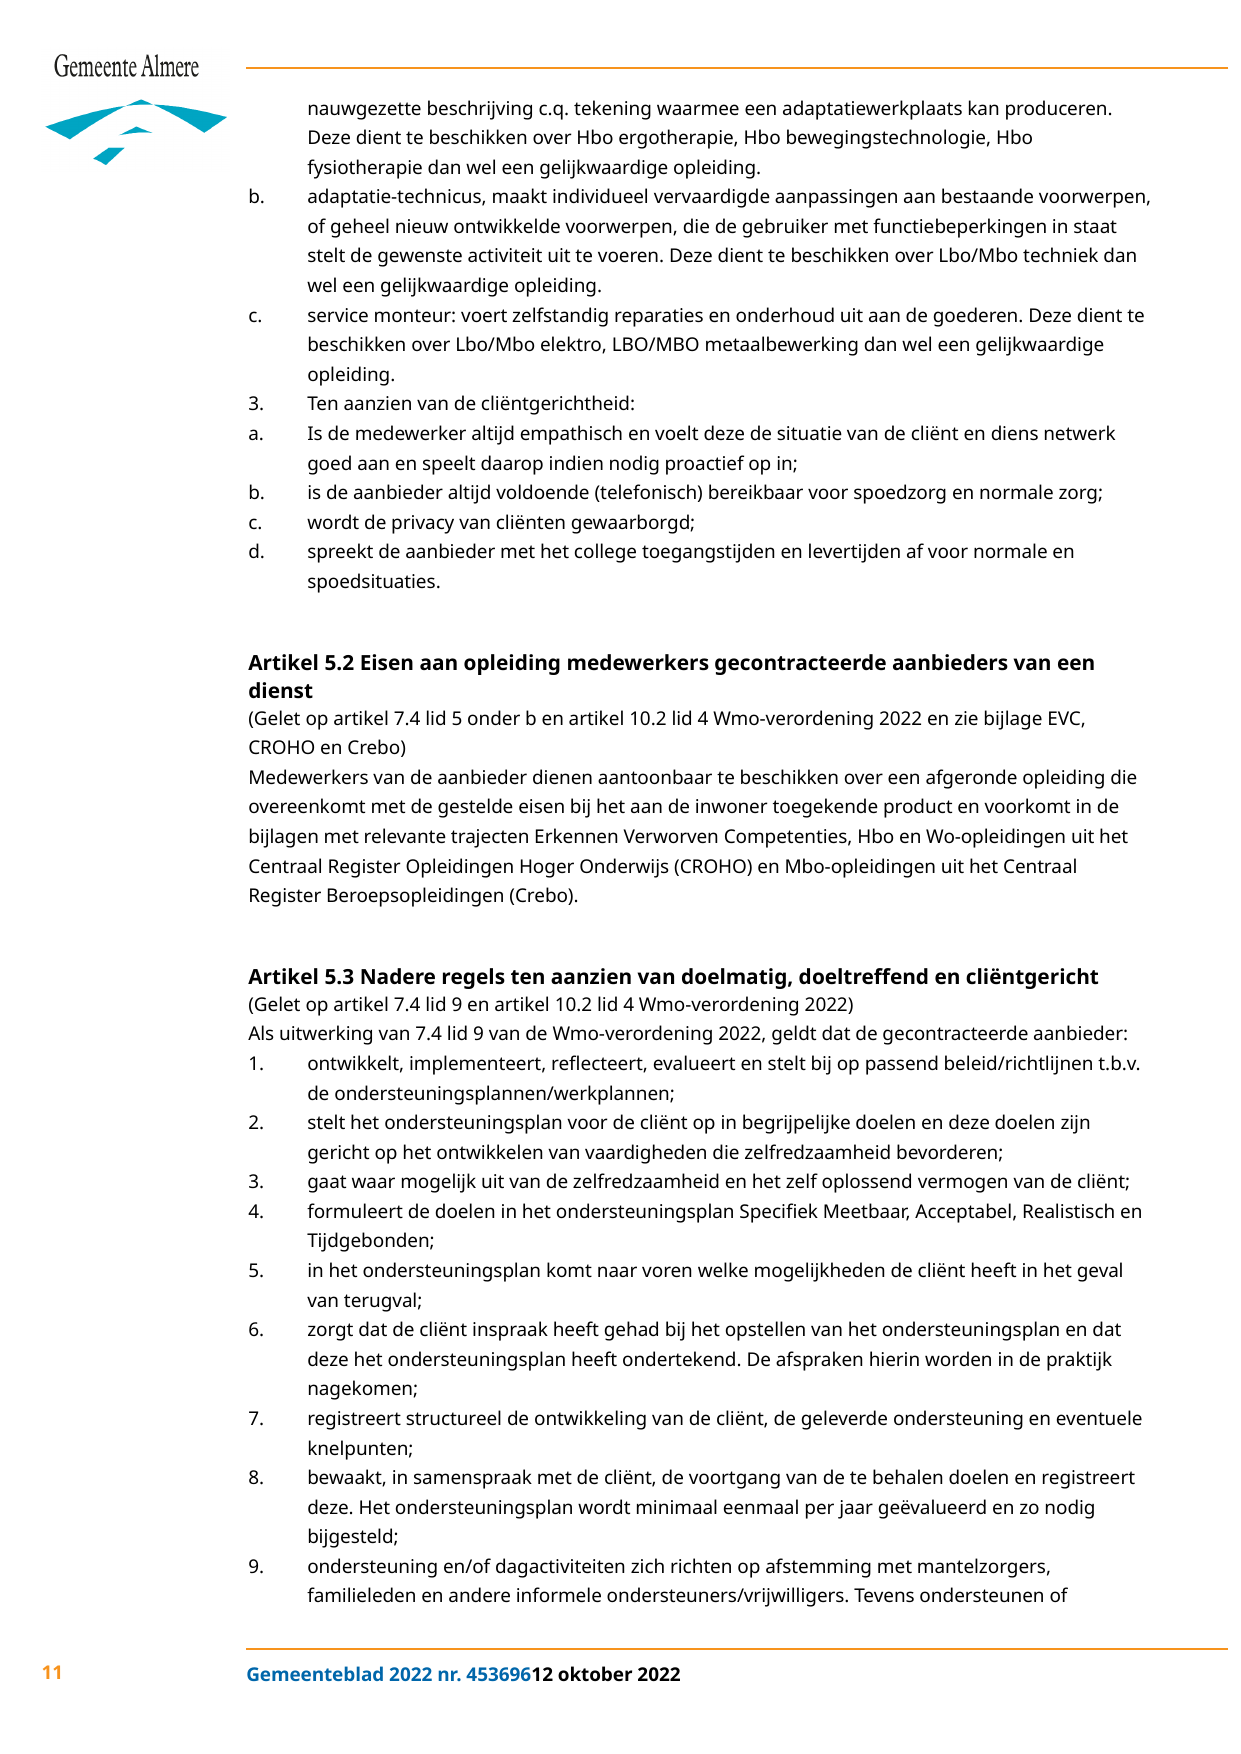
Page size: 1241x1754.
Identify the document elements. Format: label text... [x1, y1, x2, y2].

list bewaakt, in samenspraak met de cliënt, de voortgang van de te behalen doelen en registreert deze. Het ondersteuningsplan wordt minimaal eenmaal per jaar geëvalueerd en zo nodig bijgesteld; [248, 1464, 1152, 1549]
picture [41, 47, 231, 172]
text (Gelet op artikel 7.4 lid 9 en artikel 10.2 lid 4 Wmo-verordening 2022) [248, 991, 1152, 1017]
list ondersteuning en/of dagactiviteiten zich richten op afstemming met mantelzorgers, familieleden en andere informele ondersteuners/vrijwilligers. Tevens ondersteunen of [248, 1553, 1152, 1608]
text Artikel 5.2 Eisen aan opleiding medewerkers gecontracteerde aanbieders van een dienst [248, 648, 1152, 705]
text (Gelet op artikel 7.4 lid 5 onder b en artikel 10.2 lid 4 Wmo-verordening 2022 en zie bijlage EVC, CROHO en Crebo) [248, 705, 1152, 760]
list Is de medewerker altijd empathisch en voelt deze de situatie van de cliënt en diens netwerk goed aan en speelt daarop indien nodig proactief op in; [248, 420, 1152, 476]
list wordt de privacy van cliënten gewaarborgd; [248, 509, 1152, 535]
list zorgt dat de cliënt inspraak heeft gehad bij het opstellen van het ondersteuningsplan en dat deze het ondersteuningsplan heeft ondertekend. De afspraken hierin worden in de praktijk nagekomen; [248, 1316, 1152, 1401]
list adaptatie-technicus, maakt individueel vervaardigde aanpassingen aan bestaande voorwerpen, of geheel nieuw ontwikkelde voorwerpen, die de gebruiker met functiebeperkingen in staat stelt de gewenste activiteit uit te voeren. Deze dient te beschikken over Lbo/Mbo techniek dan wel een gelijkwaardige opleiding. [248, 183, 1152, 298]
list Ten aanzien van de cliëntgerichtheid: [248, 391, 1152, 416]
list is de aanbieder altijd voldoende (telefonisch) bereikbaar voor spoedzorg en normale zorg; [248, 479, 1152, 505]
list formuleert de doelen in het ondersteuningsplan Specifiek Meetbaar, Acceptabel, Realistisch en Tijdgebonden; [248, 1198, 1152, 1253]
list in het ondersteuningsplan komt naar voren welke mogelijkheden de cliënt heeft in het geval van terugval; [248, 1257, 1152, 1312]
list ontwikkelt, implementeert, reflecteert, evalueert en stelt bij op passend beleid/richtlijnen t.b.v. de ondersteuningsplannen/werkplannen; [248, 1050, 1152, 1105]
list gaat waar mogelijk uit van de zelfredzaamheid en het zelf oplossend vermogen van de cliënt; [248, 1168, 1152, 1194]
list registreert structureel de ontwikkeling van de cliënt, de geleverde ondersteuning en eventuele knelpunten; [248, 1405, 1152, 1460]
list spreekt de aanbieder met het college toegangstijden en levertijden af voor normale en spoedsituaties. [248, 538, 1152, 594]
text Als uitwerking van 7.4 lid 9 van de Wmo-verordening 2022, geldt dat de gecontracteerde aanbieder: [248, 1021, 1152, 1046]
list nauwgezette beschrijving c.q. tekening waarmee een adaptatiewerkplaats kan produceren. Deze dient te beschikken over Hbo ergotherapie, Hbo bewegingstechnologie, Hbo fysiotherapie dan wel een gelijkwaardige opleiding. [248, 95, 1152, 180]
text Medewerkers van de aanbieder dienen aantoonbaar te beschikken over een afgeronde opleiding die overeenkomt met de gestelde eisen bij het aan de inwoner toegekende product en voorkomt in de bijlagen met relevante trajecten Erkennen Verworven Competenties, Hbo en Wo-opleidingen uit het Centraal Register Opleidingen Hoger Onderwijs (CROHO) en Mbo-opleidingen uit het Centraal Register Beroepsopleidingen (Crebo). [248, 764, 1152, 908]
text Artikel 5.3 Nadere regels ten aanzien van doelmatig, doeltreffend en cliëntgericht [248, 962, 1152, 991]
list stelt het ondersteuningsplan voor de cliënt op in begrijpelijke doelen en deze doelen zijn gericht op het ontwikkelen van vaardigheden die zelfredzaamheid bevorderen; [248, 1109, 1152, 1164]
list service monteur: voert zelfstandig reparaties en onderhoud uit aan de goederen. Deze dient te beschikken over Lbo/Mbo elektro, LBO/MBO metaalbewerking dan wel een gelijkwaardige opleiding. [248, 302, 1152, 387]
